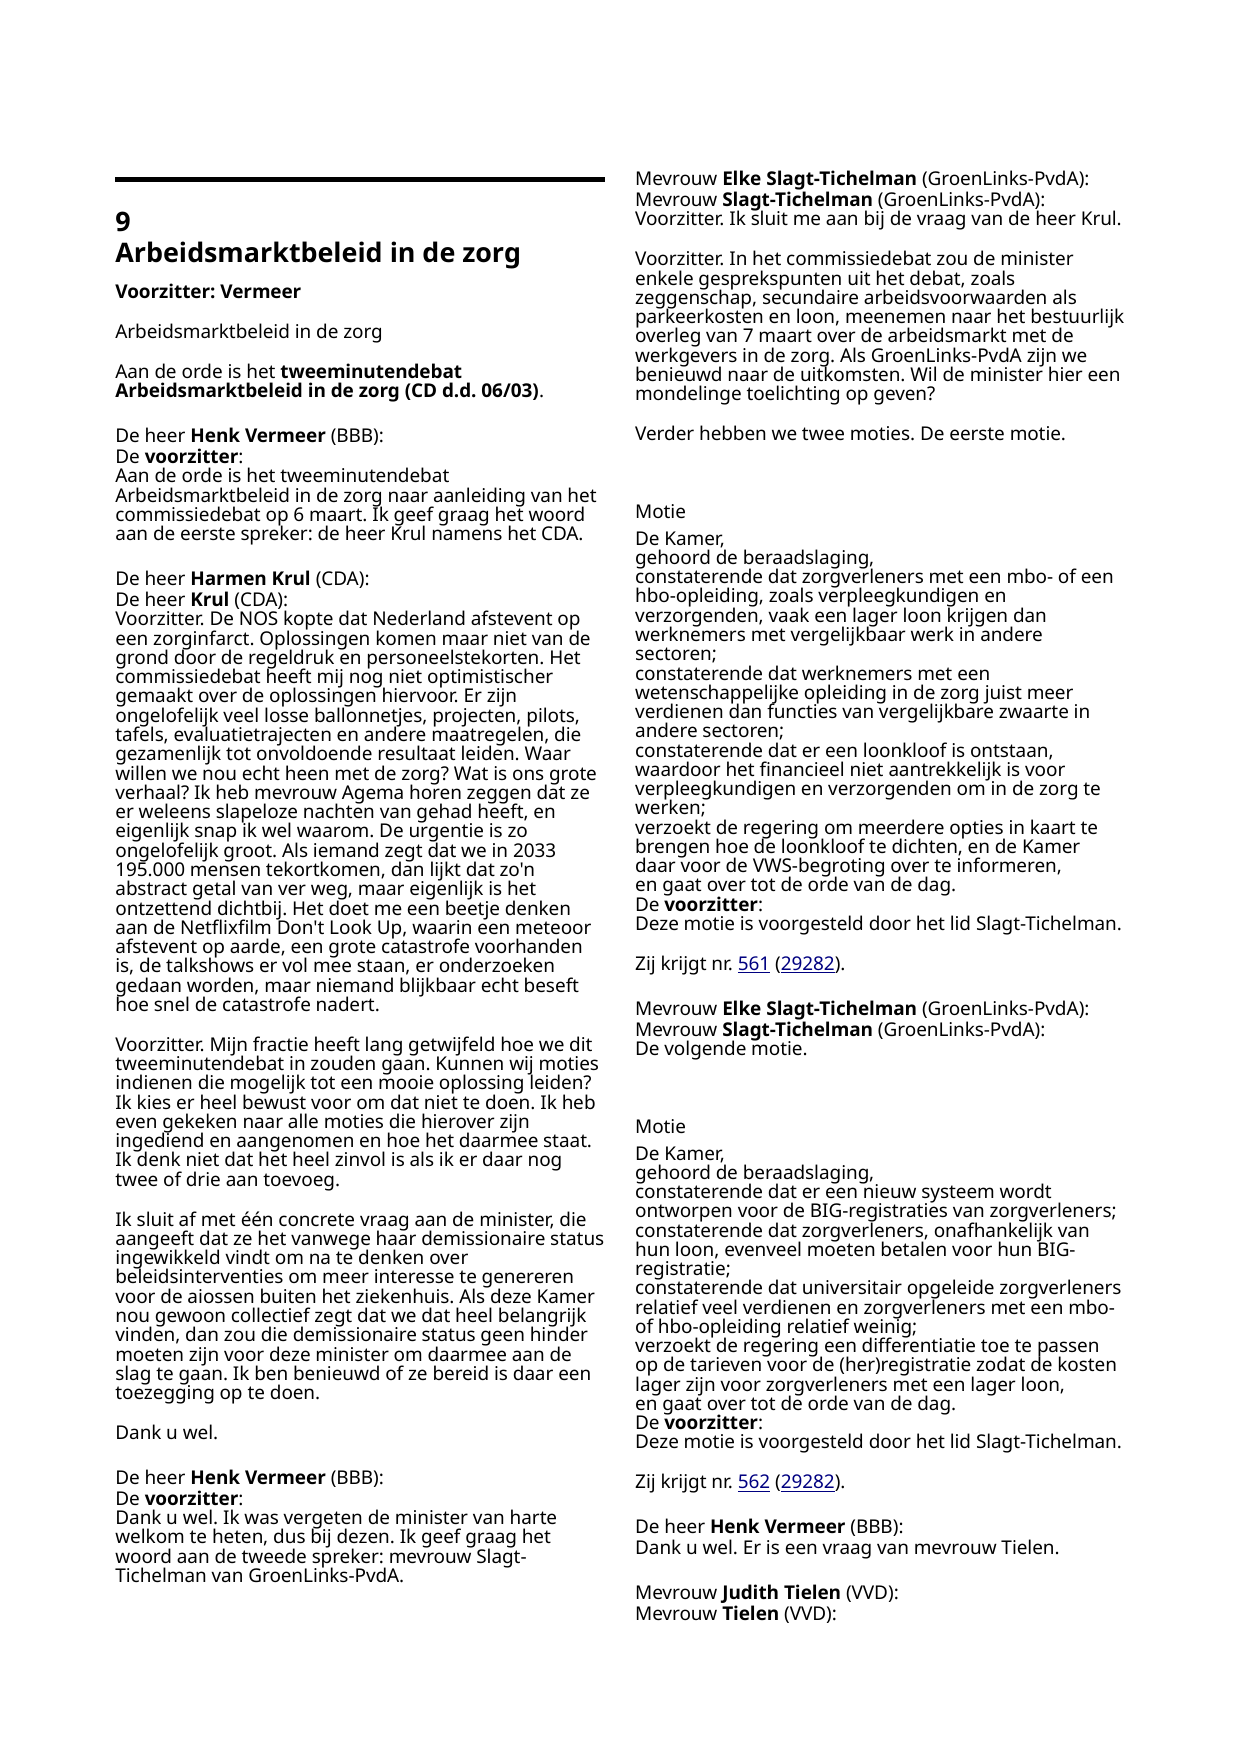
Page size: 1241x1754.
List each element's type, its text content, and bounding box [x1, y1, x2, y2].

text Deze motie is voorgesteld door het lid Slagt-Tichelman. [635, 1433, 1125, 1453]
text Aan de orde is het tweeminutendebat Arbeidsmarktbeleid in de zorg (CD d.d. 06/03). [115, 363, 605, 402]
text constaterende dat universitair opgeleide zorgverleners relatief veel verdienen en zorgverleners met een mbo- of hbo-opleiding relatief weinig; [635, 1279, 1125, 1337]
text verzoekt de regering een differentiatie toe te passen op de tarieven voor de (her)registratie zodat de kosten lager zijn voor zorgverleners met een lager loon, [635, 1337, 1125, 1395]
text Dank u wel. [115, 1424, 605, 1443]
text De voorzitter: [115, 1490, 605, 1509]
text Arbeidsmarktbeleid in de zorg [115, 323, 605, 342]
text Voorzitter. Ik sluit me aan bij de vraag van de heer Krul. [635, 210, 1125, 229]
text Motie [635, 498, 1125, 524]
text Mevrouw Judith Tielen (VVD): [635, 1579, 1125, 1605]
text constaterende dat er een loonkloof is ontstaan, waardoor het financieel niet aantrekkelijk is voor verpleegkundigen en verzorgenden om in de zorg te werken; [635, 742, 1125, 819]
text Mevrouw Slagt-Tichelman (GroenLinks-PvdA): [635, 1021, 1125, 1040]
text Dank u wel. Ik was vergeten de minister van harte welkom te heten, dus bij dezen. Ik geef graag het woord aan de tweede spreker: mevrouw Slagt-Tichelman van GroenLinks-PvdA. [115, 1509, 605, 1586]
text De heer Henk Vermeer (BBB): [115, 422, 605, 448]
text gehoord de beraadslaging, [635, 1164, 1125, 1183]
text constaterende dat werknemers met een wetenschappelijke opleiding in de zorg juist meer verdienen dan functies van vergelijkbare zwaarte in andere sectoren; [635, 664, 1125, 742]
text De volgende motie. [635, 1040, 1125, 1059]
text en gaat over tot de orde van de dag. [635, 1395, 1125, 1414]
text Deze motie is voorgesteld door het lid Slagt-Tichelman. [635, 915, 1125, 934]
text Aan de orde is het tweeminutendebat Arbeidsmarktbeleid in de zorg naar aanleiding van het commissiedebat op 6 maart. Ik geef graag het woord aan de eerste spreker: de heer Krul namens het CDA. [115, 467, 605, 544]
text De Kamer, [635, 1144, 1125, 1164]
text constaterende dat er een nieuw systeem wordt ontworpen voor de BIG-registraties van zorgverleners; [635, 1183, 1125, 1222]
text Mevrouw Tielen (VVD): [635, 1605, 1125, 1624]
text Ik sluit af met één concrete vraag aan de minister, die aangeeft dat ze het vanwege haar demissionaire status ingewikkeld vindt om na te denken over beleidsinterventies om meer interesse te genereren voor de aiossen buiten het ziekenhuis. Als deze Kamer nou gewoon collectief zegt dat we dat heel belangrijk vinden, dan zou die demissionaire status geen hinder moeten zijn voor deze minister om daarmee aan de slag te gaan. Ik ben benieuwd of ze bereid is daar een toezegging op te doen. [115, 1211, 605, 1403]
text Motie [635, 1113, 1125, 1138]
text De voorzitter: [635, 1414, 1125, 1433]
text gehoord de beraadslaging, [635, 549, 1125, 568]
text Mevrouw Elke Slagt-Tichelman (GroenLinks-PvdA): [635, 165, 1125, 191]
text De Kamer, [635, 529, 1125, 549]
text Zij krijgt nr. 562 (29282). [635, 1473, 1125, 1493]
text Mevrouw Elke Slagt-Tichelman (GroenLinks-PvdA): [635, 995, 1125, 1021]
text Voorzitter. Mijn fractie heeft lang getwijfeld hoe we dit tweeminutendebat in zouden gaan. Kunnen wij moties indienen die mogelijk tot een mooie oplossing leiden? Ik kies er heel bewust voor om dat niet te doen. Ik heb even gekeken naar alle moties die hierover zijn ingediend en aangenomen en hoe het daarmee staat. Ik denk niet dat het heel zinvol is als ik er daar nog twee of drie aan toevoeg. [115, 1036, 605, 1190]
text verzoekt de regering om meerdere opties in kaart te brengen hoe de loonkloof te dichten, en de Kamer daar voor de VWS-begroting over te informeren, [635, 819, 1125, 876]
text 9 [115, 203, 605, 239]
text De voorzitter: [635, 896, 1125, 915]
text constaterende dat zorgverleners met een mbo- of een hbo-opleiding, zoals verpleegkundigen en verzorgenden, vaak een lager loon krijgen dan werknemers met vergelijkbaar werk in andere sectoren; [635, 568, 1125, 664]
text Arbeidsmarktbeleid in de zorg [115, 239, 605, 283]
text De heer Henk Vermeer (BBB): [635, 1514, 1125, 1539]
text Zij krijgt nr. 561 (29282). [635, 955, 1125, 974]
text Voorzitter: Vermeer [115, 283, 605, 302]
text Mevrouw Slagt-Tichelman (GroenLinks-PvdA): [635, 191, 1125, 210]
text Dank u wel. Er is een vraag van mevrouw Tielen. [635, 1539, 1125, 1559]
text en gaat over tot de orde van de dag. [635, 876, 1125, 896]
text Voorzitter. De NOS kopte dat Nederland afstevent op een zorginfarct. Oplossingen komen maar niet van de grond door de regeldruk en personeelstekorten. Het commissiedebat heeft mij nog niet optimistischer gemaakt over de oplossingen hiervoor. Er zijn ongelofelijk veel losse ballonnetjes, projecten, pilots, tafels, evaluatietrajecten en andere maatregelen, die gezamenlijk tot onvoldoende resultaat leiden. Waar willen we nou echt heen met de zorg? Wat is ons grote verhaal? Ik heb mevrouw Agema horen zeggen dat ze er weleens slapeloze nachten van gehad heeft, en eigenlijk snap ik wel waarom. De urgentie is zo ongelofelijk groot. Als iemand zegt dat we in 2033 195.000 mensen tekortkomen, dan lijkt dat zo'n abstract getal van ver weg, maar eigenlijk is het ontzettend dichtbij. Het doet me een beetje denken aan de Netflixfilm Don't Look Up, waarin een meteoor afstevent op aarde, een grote catastrofe voorhanden is, de talkshows er vol mee staan, er onderzoeken gedaan worden, maar niemand blijkbaar echt beseft hoe snel de catastrofe nadert. [115, 610, 605, 1015]
text De heer Krul (CDA): [115, 591, 605, 610]
text constaterende dat zorgverleners, onafhankelijk van hun loon, evenveel moeten betalen voor hun BIG-registratie; [635, 1222, 1125, 1279]
text Verder hebben we twee moties. De eerste motie. [635, 425, 1125, 444]
text Voorzitter. In het commissiedebat zou de minister enkele gesprekspunten uit het debat, zoals zeggenschap, secundaire arbeidsvoorwaarden als parkeerkosten en loon, meenemen naar het bestuurlijk overleg van 7 maart over de arbeidsmarkt met de werkgevers in de zorg. Als GroenLinks-PvdA zijn we benieuwd naar de uitkomsten. Wil de minister hier een mondelinge toelichting op geven? [635, 250, 1125, 404]
text De heer Henk Vermeer (BBB): [115, 1464, 605, 1490]
text De voorzitter: [115, 448, 605, 467]
text De heer Harmen Krul (CDA): [115, 565, 605, 591]
